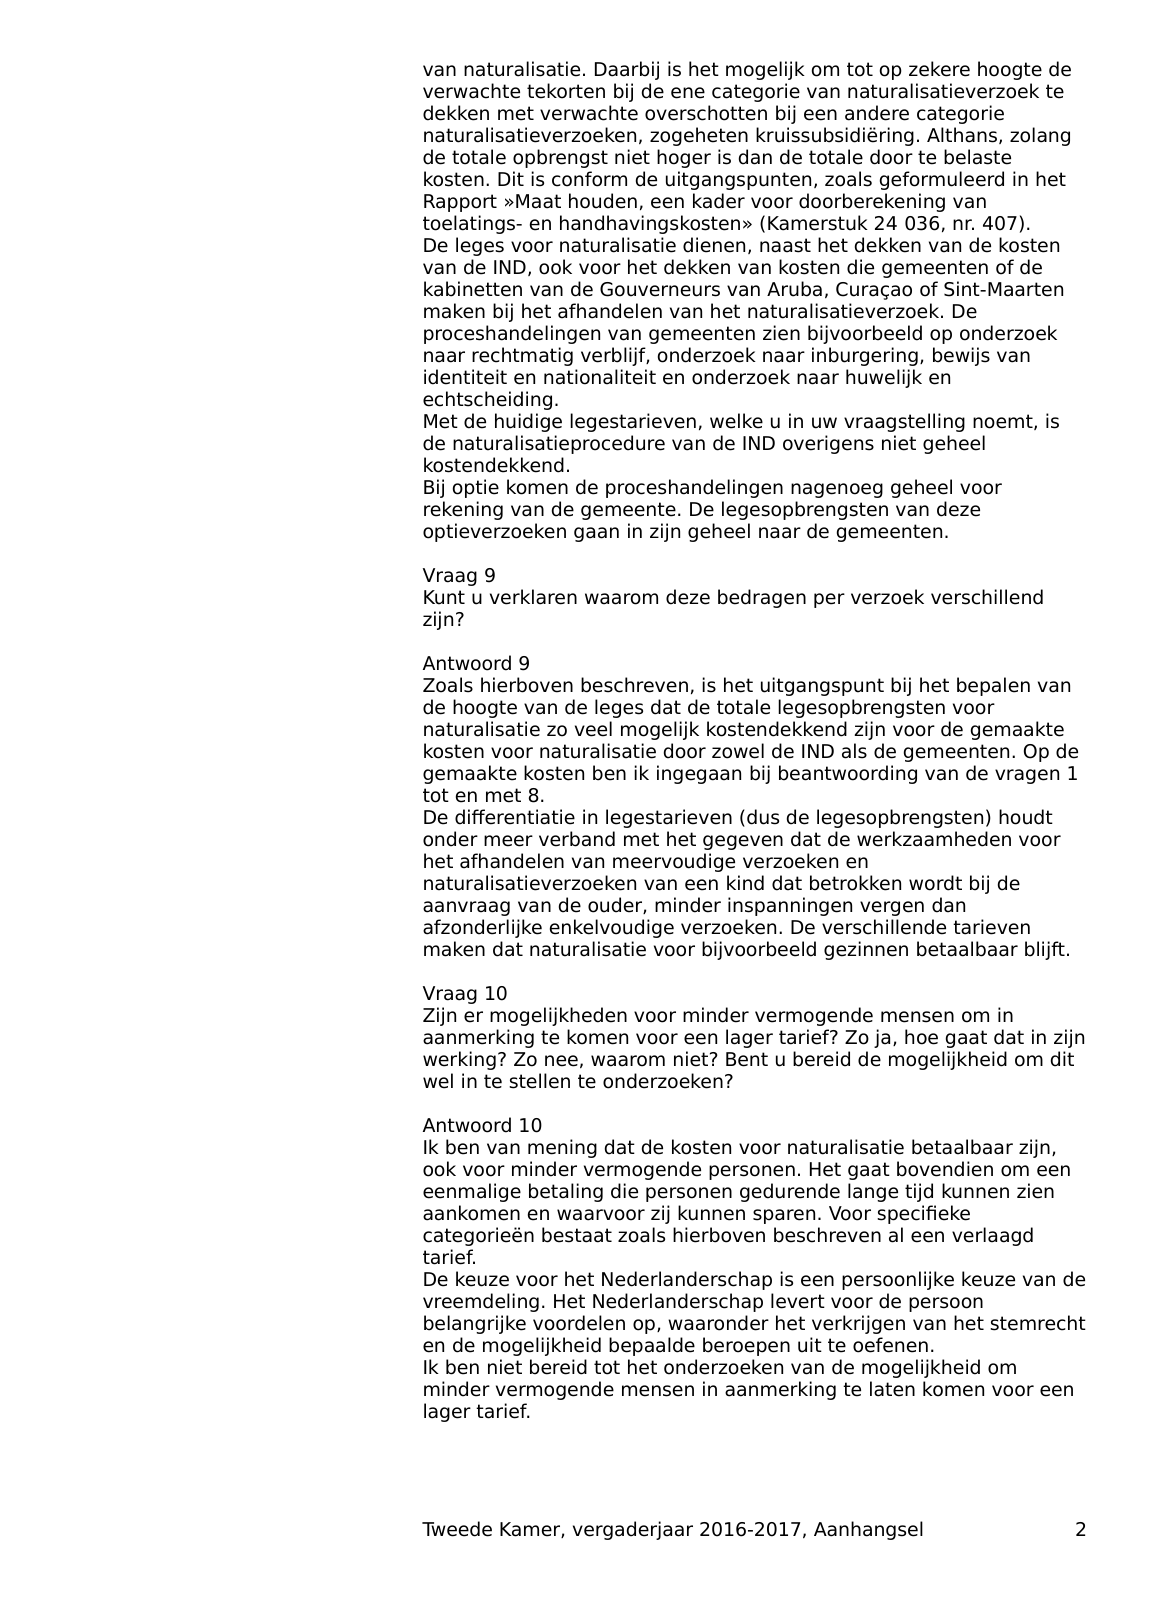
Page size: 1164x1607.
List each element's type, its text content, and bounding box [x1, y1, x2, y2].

text Ik ben niet bereid tot het onderzoeken van de mogelijkheid om minder vermogende mensen in aanmerking te laten komen voor een lager tarief. [422, 1357, 1087, 1423]
text Ik ben van mening dat de kosten voor naturalisatie betaalbaar zijn, ook voor minder vermogende personen. Het gaat bovendien om een eenmalige betaling die personen gedurende lange tijd kunnen zien aankomen en waarvoor zij kunnen sparen. Voor specifieke categorieën bestaat zoals hierboven beschreven al een verlaagd tarief. [422, 1137, 1087, 1269]
text Antwoord 10 [422, 1115, 1087, 1137]
text Kunt u verklaren waarom deze bedragen per verzoek verschillend zijn? [422, 587, 1087, 631]
text Bij optie komen de proceshandelingen nagenoeg geheel voor rekening van de gemeente. De legesopbrengsten van deze optieverzoeken gaan in zijn geheel naar de gemeenten. [422, 477, 1087, 543]
text De keuze voor het Nederlanderschap is een persoonlijke keuze van de vreemdeling. Het Nederlanderschap levert voor de persoon belangrijke voordelen op, waaronder het verkrijgen van het stemrecht en de mogelijkheid bepaalde beroepen uit te oefenen. [422, 1269, 1087, 1357]
text Vraag 9 [422, 565, 1087, 587]
text Zijn er mogelijkheden voor minder vermogende mensen om in aanmerking te komen voor een lager tarief? Zo ja, hoe gaat dat in zijn werking? Zo nee, waarom niet? Bent u bereid de mogelijkheid om dit wel in te stellen te onderzoeken? [422, 1005, 1087, 1093]
text De leges voor naturalisatie dienen, naast het dekken van de kosten van de IND, ook voor het dekken van kosten die gemeenten of de kabinetten van de Gouverneurs van Aruba, Curaçao of Sint-Maarten maken bij het afhandelen van het naturalisatieverzoek. De proceshandelingen van gemeenten zien bijvoorbeeld op onderzoek naar rechtmatig verblijf, onderzoek naar inburgering, bewijs van identiteit en nationaliteit en onderzoek naar huwelijk en echtscheiding. [422, 235, 1087, 411]
text Zoals hierboven beschreven, is het uitgangspunt bij het bepalen van de hoogte van de leges dat de totale legesopbrengsten voor naturalisatie zo veel mogelijk kostendekkend zijn voor de gemaakte kosten voor naturalisatie door zowel de IND als de gemeenten. Op de gemaakte kosten ben ik ingegaan bij beantwoording van de vragen 1 tot en met 8. [422, 675, 1087, 807]
text Vraag 10 [422, 983, 1087, 1005]
text van naturalisatie. Daarbij is het mogelijk om tot op zekere hoogte de verwachte tekorten bij de ene categorie van naturalisatieverzoek te dekken met verwachte overschotten bij een andere categorie naturalisatieverzoeken, zogeheten kruissubsidiëring. Althans, zolang de totale opbrengst niet hoger is dan de totale door te belaste kosten. Dit is conform de uitgangspunten, zoals geformuleerd in het Rapport »Maat houden, een kader voor doorberekening van toelatings- en handhavingskosten» (Kamerstuk 24 036, nr. 407). [422, 59, 1087, 235]
text Antwoord 9 [422, 653, 1087, 675]
text Met de huidige legestarieven, welke u in uw vraagstelling noemt, is de naturalisatieprocedure van de IND overigens niet geheel kostendekkend. [422, 411, 1087, 477]
text De differentiatie in legestarieven (dus de legesopbrengsten) houdt onder meer verband met het gegeven dat de werkzaamheden voor het afhandelen van meervoudige verzoeken en naturalisatieverzoeken van een kind dat betrokken wordt bij de aanvraag van de ouder, minder inspanningen vergen dan afzonderlijke enkelvoudige verzoeken. De verschillende tarieven maken dat naturalisatie voor bijvoorbeeld gezinnen betaalbaar blijft. [422, 807, 1087, 961]
